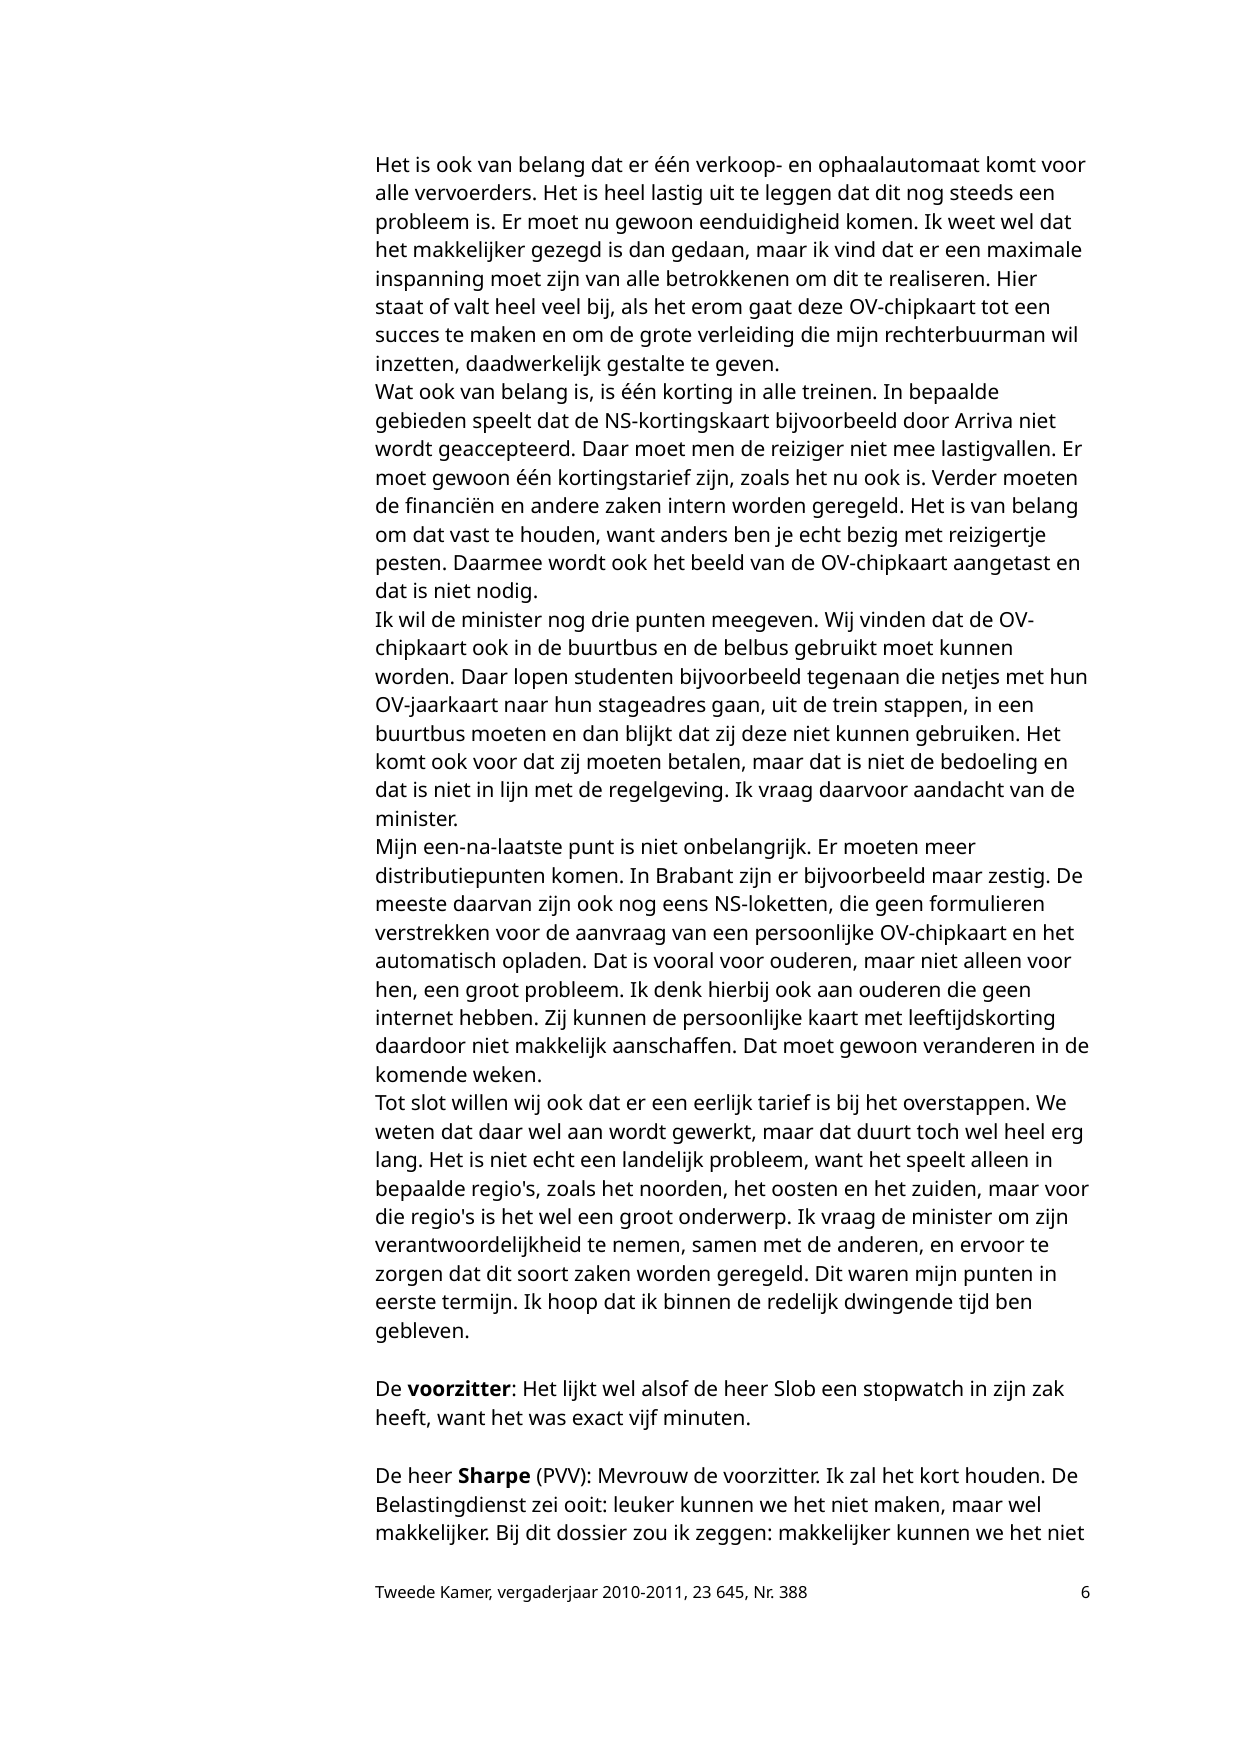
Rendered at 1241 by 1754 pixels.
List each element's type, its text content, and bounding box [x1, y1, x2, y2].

text De voorzitter: Het lijkt wel alsof de heer Slob een stopwatch in zijn zak heeft, want het was exact vijf minuten. [375, 1374, 1090, 1431]
text Ik wil de minister nog drie punten meegeven. Wij vinden dat de OV-chipkaart ook in de buurtbus en de belbus gebruikt moet kunnen worden. Daar lopen studenten bijvoorbeeld tegenaan die netjes met hun OV-jaarkaart naar hun stageadres gaan, uit de trein stappen, in een buurtbus moeten en dan blijkt dat zij deze niet kunnen gebruiken. Het komt ook voor dat zij moeten betalen, maar dat is niet de bedoeling en dat is niet in lijn met de regelgeving. Ik vraag daarvoor aandacht van de minister. [375, 605, 1090, 832]
text De heer Sharpe (PVV): Mevrouw de voorzitter. Ik zal het kort houden. De Belastingdienst zei ooit: leuker kunnen we het niet maken, maar wel makkelijker. Bij dit dossier zou ik zeggen: makkelijker kunnen we het niet [375, 1461, 1090, 1547]
text Mijn een-na-laatste punt is niet onbelangrijk. Er moeten meer distributiepunten komen. In Brabant zijn er bijvoorbeeld maar zestig. De meeste daarvan zijn ook nog eens NS-loketten, die geen formulieren verstrekken voor de aanvraag van een persoonlijke OV-chipkaart en het automatisch opladen. Dat is vooral voor ouderen, maar niet alleen voor hen, een groot probleem. Ik denk hierbij ook aan ouderen die geen internet hebben. Zij kunnen de persoonlijke kaart met leeftijdskorting daardoor niet makkelijk aanschaffen. Dat moet gewoon veranderen in de komende weken. [375, 832, 1090, 1088]
text Tot slot willen wij ook dat er een eerlijk tarief is bij het overstappen. We weten dat daar wel aan wordt gewerkt, maar dat duurt toch wel heel erg lang. Het is niet echt een landelijk probleem, want het speelt alleen in bepaalde regio's, zoals het noorden, het oosten en het zuiden, maar voor die regio's is het wel een groot onderwerp. Ik vraag de minister om zijn verantwoordelijkheid te nemen, samen met de anderen, en ervoor te zorgen dat dit soort zaken worden geregeld. Dit waren mijn punten in eerste termijn. Ik hoop dat ik binnen de redelijk dwingende tijd ben gebleven. [375, 1088, 1090, 1344]
text Het is ook van belang dat er één verkoop- en ophaalautomaat komt voor alle vervoerders. Het is heel lastig uit te leggen dat dit nog steeds een probleem is. Er moet nu gewoon eenduidigheid komen. Ik weet wel dat het makkelijker gezegd is dan gedaan, maar ik vind dat er een maximale inspanning moet zijn van alle betrokkenen om dit te realiseren. Hier staat of valt heel veel bij, als het erom gaat deze OV-chipkaart tot een succes te maken en om de grote verleiding die mijn rechterbuurman wil inzetten, daadwerkelijk gestalte te geven. [375, 150, 1090, 377]
text Wat ook van belang is, is één korting in alle treinen. In bepaalde gebieden speelt dat de NS-kortingskaart bijvoorbeeld door Arriva niet wordt geaccepteerd. Daar moet men de reiziger niet mee lastigvallen. Er moet gewoon één kortingstarief zijn, zoals het nu ook is. Verder moeten de financiën en andere zaken intern worden geregeld. Het is van belang om dat vast te houden, want anders ben je echt bezig met reizigertje pesten. Daarmee wordt ook het beeld van de OV-chipkaart aangetast en dat is niet nodig. [375, 377, 1090, 605]
